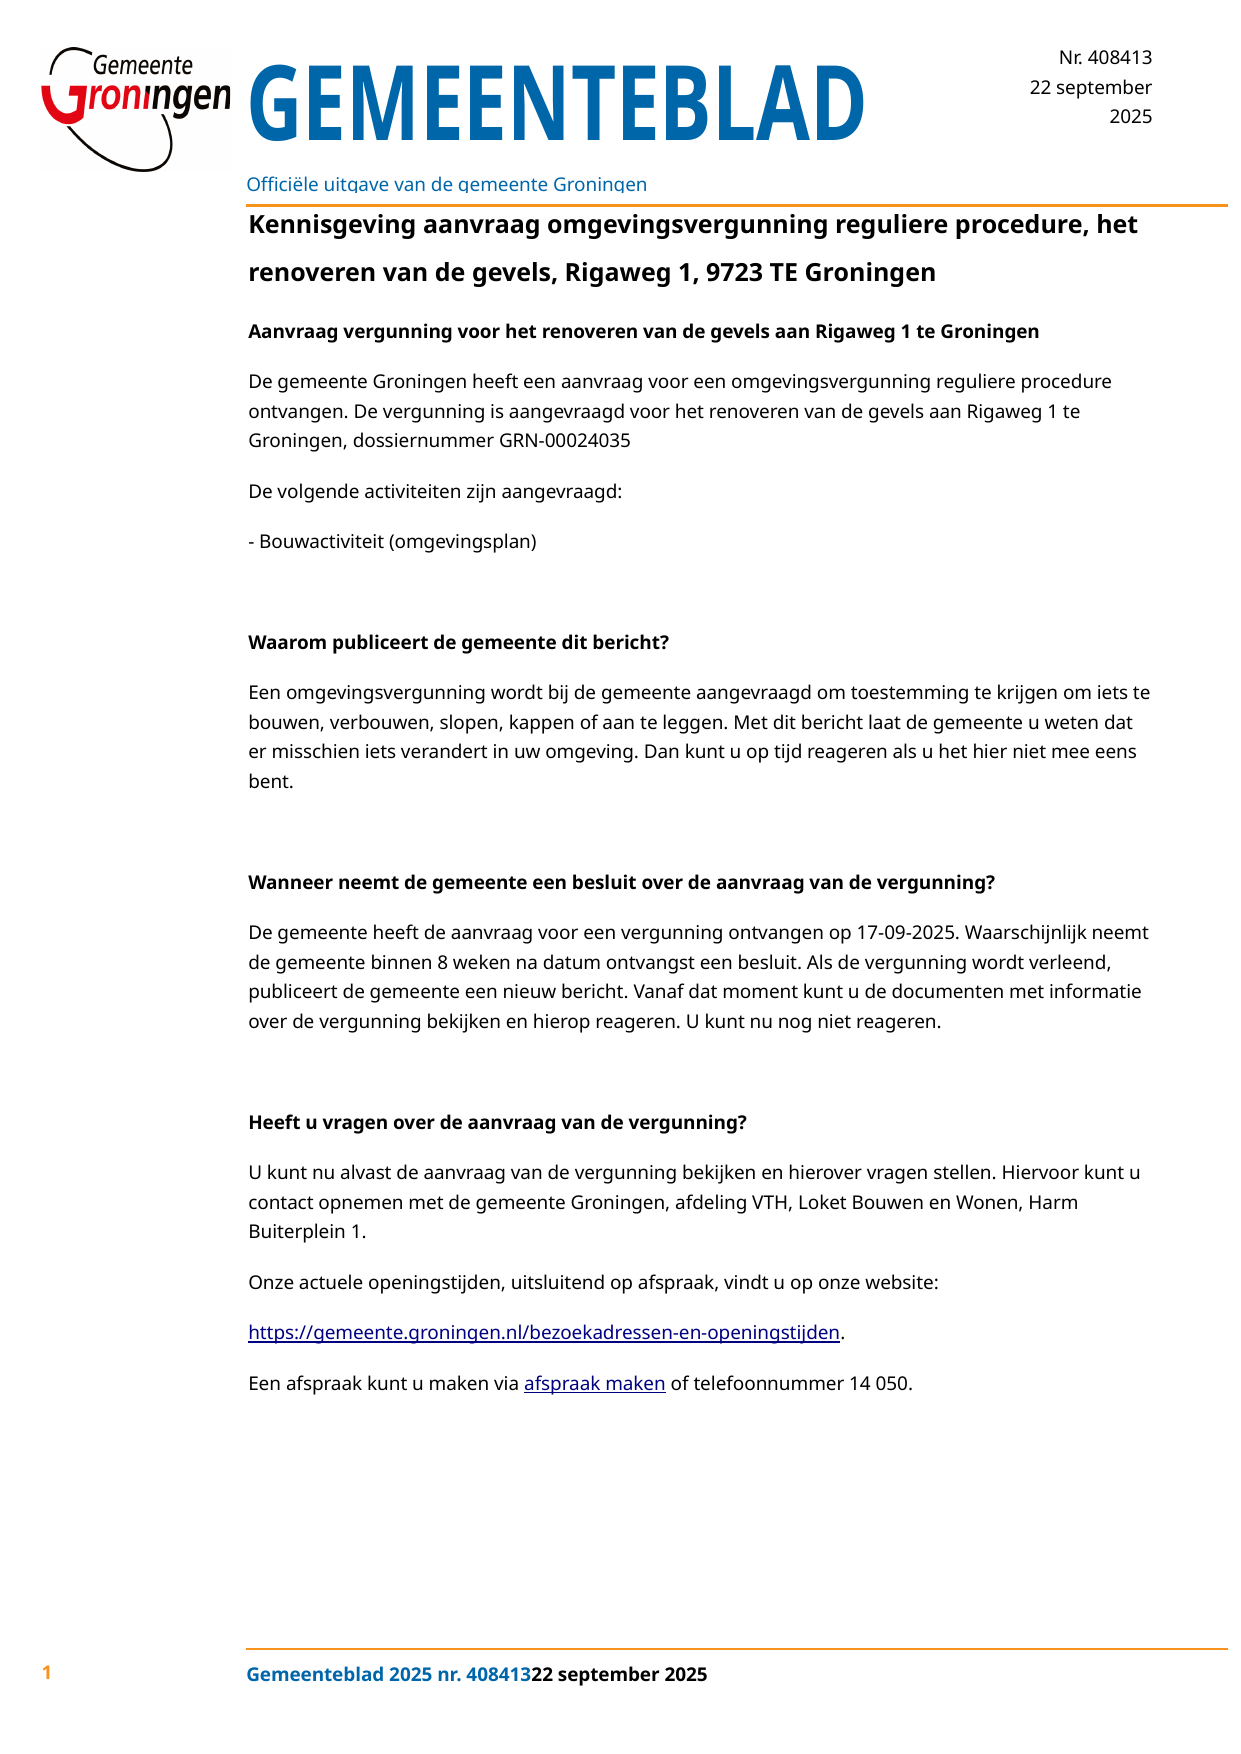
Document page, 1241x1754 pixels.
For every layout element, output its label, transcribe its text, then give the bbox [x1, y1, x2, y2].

text U kunt nu alvast de aanvraag van de vergunning bekijken en hierover vragen stellen. Hiervoor kunt u contact opnemen met de gemeente Groningen, afdeling VTH, Loket Bouwen en Wonen, Harm Buiterplein 1. [248, 1159, 1152, 1244]
text Aanvraag vergunning voor het renoveren van de gevels aan Rigaweg 1 te Groningen [248, 318, 1152, 344]
picture [41, 47, 231, 172]
text Waarom publiceert de gemeente dit bericht? [248, 629, 1152, 655]
text De volgende activiteiten zijn aangevraagd: [248, 478, 1152, 504]
text De gemeente heeft de aanvraag voor een vergunning ontvangen op 17-09-2025. Waarschijnlijk neemt de gemeente binnen 8 weken na datum ontvangst een besluit. Als de vergunning wordt verleend, publiceert de gemeente een nieuw bericht. Vanaf dat moment kunt u de documenten met informatie over de vergunning bekijken en hierop reageren. U kunt nu nog niet reageren. [248, 919, 1152, 1034]
text Kennisgeving aanvraag omgevingsvergunning reguliere procedure, het renoveren van de gevels, Rigaweg 1, 9723 TE Groningen [248, 207, 1152, 288]
text Wanneer neemt de gemeente een besluit over de aanvraag van de vergunning? [248, 869, 1152, 895]
text - Bouwactiviteit (omgevingsplan) [248, 528, 1152, 554]
text Onze actuele openingstijden, uitsluitend op afspraak, vindt u op onze website: [248, 1269, 1152, 1295]
text Heeft u vragen over de aanvraag van de vergunning? [248, 1109, 1152, 1135]
text Een omgevingsvergunning wordt bij de gemeente aangevraagd om toestemming te krijgen om iets te bouwen, verbouwen, slopen, kappen of aan te leggen. Met dit bericht laat de gemeente u weten dat er misschien iets verandert in uw omgeving. Dan kunt u op tijd reageren als u het hier niet mee eens bent. [248, 679, 1152, 794]
text De gemeente Groningen heeft een aanvraag voor een omgevingsvergunning reguliere procedure ontvangen. De vergunning is aangevraagd voor het renoveren van de gevels aan Rigaweg 1 te Groningen, dossiernummer GRN-00024035 [248, 368, 1152, 453]
text Een afspraak kunt u maken via afspraak maken of telefoonnummer 14 050. [248, 1370, 1152, 1396]
text https://gemeente.groningen.nl/bezoekadressen-en-openingstijden. [248, 1319, 1152, 1345]
